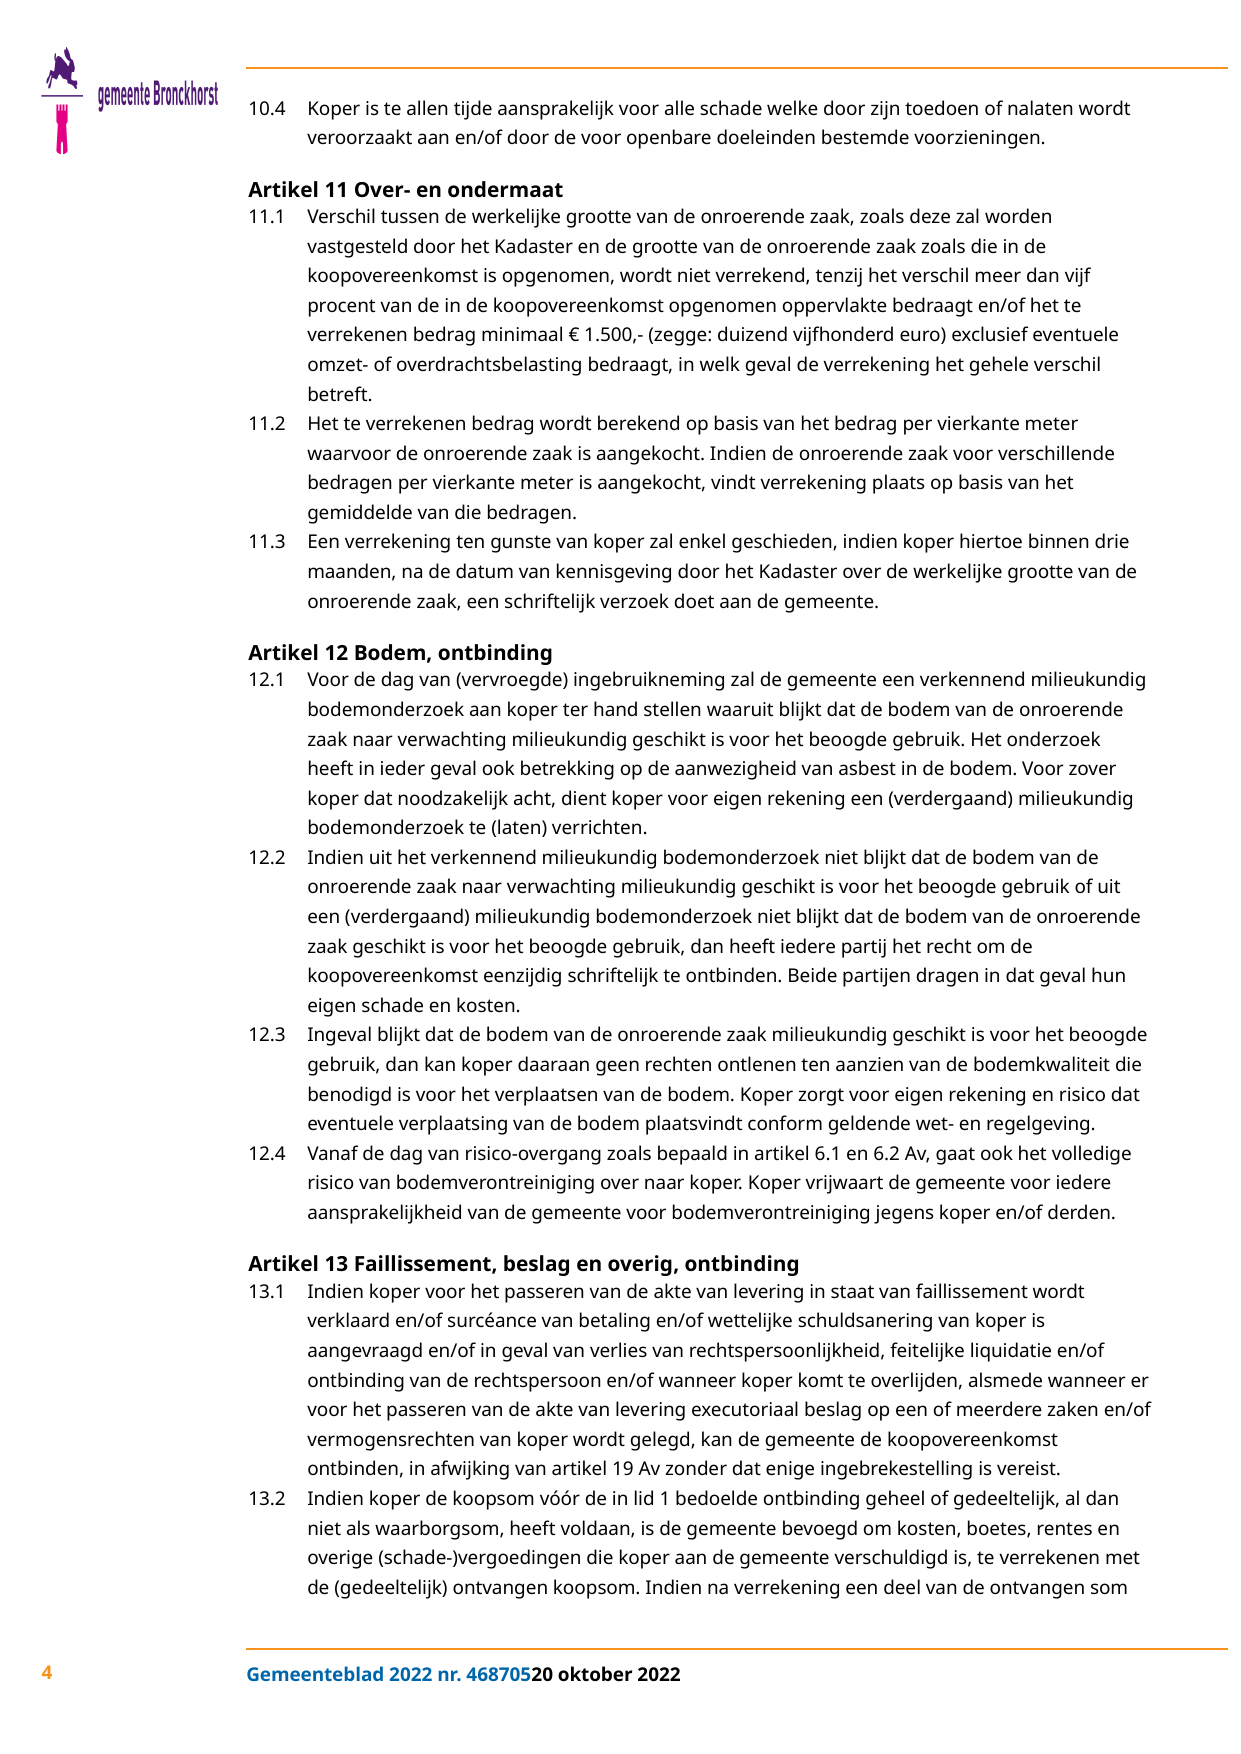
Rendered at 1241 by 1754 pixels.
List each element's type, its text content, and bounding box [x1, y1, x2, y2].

list Een verrekening ten gunste van koper zal enkel geschieden, indien koper hiertoe binnen drie maanden, na de datum van kennisgeving door het Kadaster over de werkelijke grootte van de onroerende zaak, een schriftelijk verzoek doet aan de gemeente. [248, 529, 1152, 613]
list Indien koper de koopsom vóór de in lid 1 bedoelde ontbinding geheel of gedeeltelijk, al dan niet als waarborgsom, heeft voldaan, is de gemeente bevoegd om kosten, boetes, rentes en overige (schade-)vergoedingen die koper aan de gemeente verschuldigd is, te verrekenen met de (gedeeltelijk) ontvangen koopsom. Indien na verrekening een deel van de ontvangen som [248, 1485, 1152, 1599]
list Koper is te allen tijde aansprakelijk voor alle schade welke door zijn toedoen of nalaten wordt veroorzaakt aan en/of door de voor openbare doeleinden bestemde voorzieningen. [248, 95, 1152, 150]
list Voor de dag van (vervroegde) ingebruikneming zal de gemeente een verkennend milieukundig bodemonderzoek aan koper ter hand stellen waaruit blijkt dat de bodem van de onroerende zaak naar verwachting milieukundig geschikt is voor het beoogde gebruik. Het onderzoek heeft in ieder geval ook betrekking op de aanwezigheid van asbest in de bodem. Voor zover koper dat noodzakelijk acht, dient koper voor eigen rekening een (verdergaand) milieukundig bodemonderzoek te (laten) verrichten. [248, 667, 1152, 840]
text Artikel 11 Over- en ondermaat [248, 175, 1152, 203]
list Indien koper voor het passeren van de akte van levering in staat van faillissement wordt verklaard en/of surcéance van betaling en/of wettelijke schuldsanering van koper is aangevraagd en/of in geval van verlies van rechtspersoonlijkheid, feitelijke liquidatie en/of ontbinding van de rechtspersoon en/of wanneer koper komt te overlijden, alsmede wanneer er voor het passeren van de akte van levering executoriaal beslag op een of meerdere zaken en/of vermogensrechten van koper wordt gelegd, kan de gemeente de koopovereenkomst ontbinden, in afwijking van artikel 19 Av zonder dat enige ingebrekestelling is vereist. [248, 1278, 1152, 1481]
list Vanaf de dag van risico-overgang zoals bepaald in artikel 6.1 en 6.2 Av, gaat ook het volledige risico van bodemverontreiniging over naar koper. Koper vrijwaart de gemeente voor iedere aansprakelijkheid van de gemeente voor bodemverontreiniging jegens koper en/of derden. [248, 1140, 1152, 1225]
picture [41, 47, 231, 172]
list Verschil tussen de werkelijke grootte van de onroerende zaak, zoals deze zal worden vastgesteld door het Kadaster en de grootte van de onroerende zaak zoals die in de koopovereenkomst is opgenomen, wordt niet verrekend, tenzij het verschil meer dan vijf procent van de in de koopovereenkomst opgenomen oppervlakte bedraagt en/of het te verrekenen bedrag minimaal € 1.500,- (zegge: duizend vijfhonderd euro) exclusief eventuele omzet- of overdrachtsbelasting bedraagt, in welk geval de verrekening het gehele verschil betreft. [248, 203, 1152, 406]
list Ingeval blijkt dat de bodem van de onroerende zaak milieukundig geschikt is voor het beoogde gebruik, dan kan koper daaraan geen rechten ontlenen ten aanzien van de bodemkwaliteit die benodigd is voor het verplaatsen van de bodem. Koper zorgt voor eigen rekening en risico dat eventuele verplaatsing van de bodem plaatsvindt conform geldende wet- en regelgeving. [248, 1022, 1152, 1136]
text Artikel 12 Bodem, ontbinding [248, 638, 1152, 667]
text Artikel 13 Faillissement, beslag en overig, ontbinding [248, 1249, 1152, 1278]
list Het te verrekenen bedrag wordt berekend op basis van het bedrag per vierkante meter waarvoor de onroerende zaak is aangekocht. Indien de onroerende zaak voor verschillende bedragen per vierkante meter is aangekocht, vindt verrekening plaats op basis van het gemiddelde van die bedragen. [248, 410, 1152, 525]
list Indien uit het verkennend milieukundig bodemonderzoek niet blijkt dat de bodem van de onroerende zaak naar verwachting milieukundig geschikt is voor het beoogde gebruik of uit een (verdergaand) milieukundig bodemonderzoek niet blijkt dat de bodem van de onroerende zaak geschikt is voor het beoogde gebruik, dan heeft iedere partij het recht om de koopovereenkomst eenzijdig schriftelijk te ontbinden. Beide partijen dragen in dat geval hun eigen schade en kosten. [248, 844, 1152, 1018]
